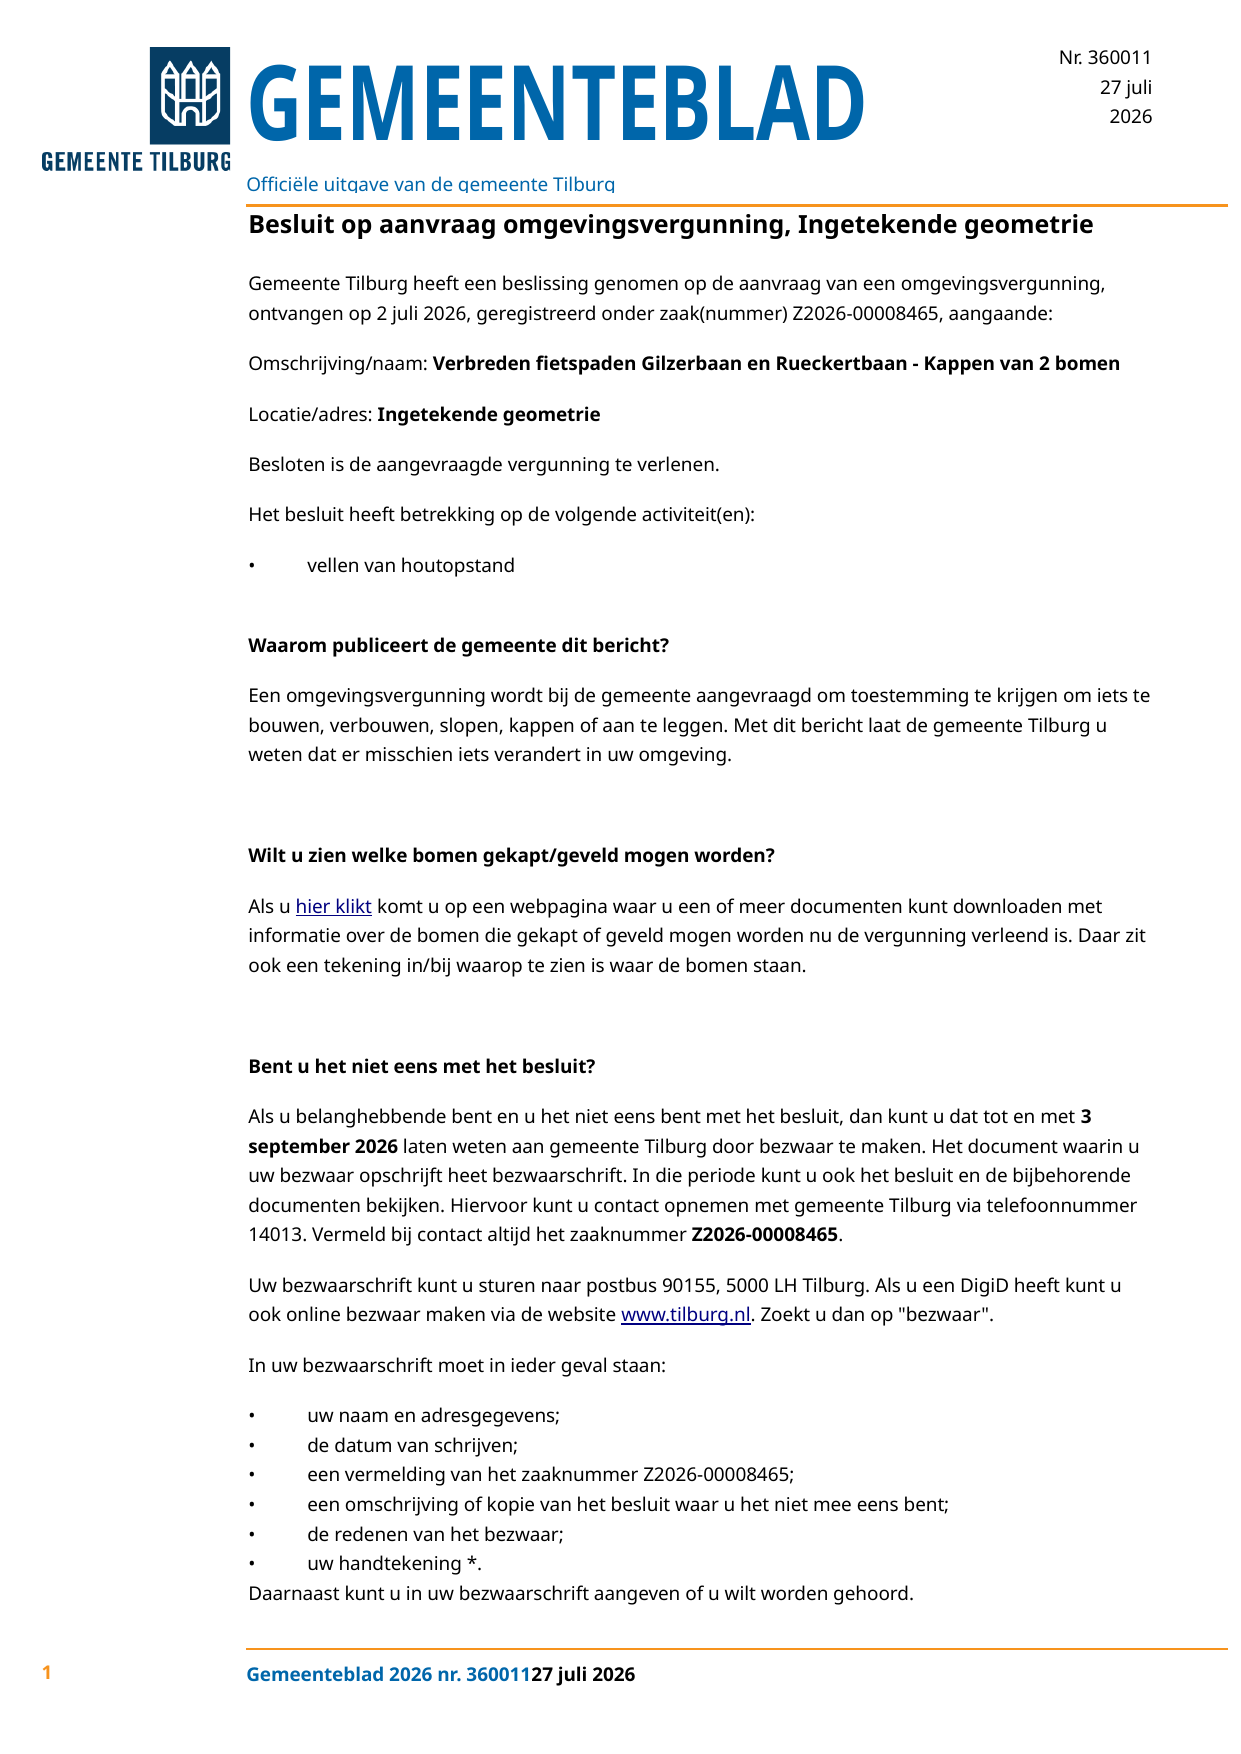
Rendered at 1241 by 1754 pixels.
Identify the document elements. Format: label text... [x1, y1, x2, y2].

text Waarom publiceert de gemeente dit bericht? [248, 632, 1152, 658]
text Besluit op aanvraag omgevingsvergunning, Ingetekende geometrie [248, 207, 1152, 241]
list uw naam en adresgegevens; [248, 1402, 1152, 1428]
text Gemeente Tilburg heeft een beslissing genomen op de aanvraag van een omgevingsvergunning, ontvangen op 2 juli 2026, geregistreerd onder zaak(nummer) Z2026-00008465, aangaande: [248, 270, 1152, 326]
text Als u hier klikt komt u op een webpagina waar u een of meer documenten kunt downloaden met informatie over de bomen die gekapt of geveld mogen worden nu de vergunning verleend is. Daar zit ook een tekening in/bij waarop te zien is waar de bomen staan. [248, 893, 1152, 978]
text Daarnaast kunt u in uw bezwaarschrift aangeven of u wilt worden gehoord. [248, 1580, 1152, 1606]
list de redenen van het bezwaar; [248, 1521, 1152, 1546]
list een omschrijving of kopie van het besluit waar u het niet mee eens bent; [248, 1491, 1152, 1517]
text Besloten is de aangevraagde vergunning te verlenen. [248, 451, 1152, 477]
text Bent u het niet eens met het besluit? [248, 1053, 1152, 1078]
list een vermelding van het zaaknummer Z2026-00008465; [248, 1462, 1152, 1487]
text Wilt u zien welke bomen gekapt/geveld mogen worden? [248, 842, 1152, 868]
text Uw bezwaarschrift kunt u sturen naar postbus 90155, 5000 LH Tilburg. Als u een DigiD heeft kunt u ook online bezwaar maken via de website www.tilburg.nl. Zoekt u dan op "bezwaar". [248, 1272, 1152, 1327]
text Locatie/adres: Ingetekende geometrie [248, 401, 1152, 426]
text Het besluit heeft betrekking op de volgende activiteit(en): [248, 502, 1152, 527]
list uw handtekening *. [248, 1550, 1152, 1576]
text Als u belanghebbende bent en u het niet eens bent met het besluit, dan kunt u dat tot en met 3 september 2026 laten weten aan gemeente Tilburg door bezwaar te maken. Het document waarin u uw bezwaar opschrijft heet bezwaarschrift. In die periode kunt u ook het besluit en de bijbehorende documenten bekijken. Hiervoor kunt u contact opnemen met gemeente Tilburg via telefoonnummer 14013. Vermeld bij contact altijd het zaaknummer Z2026-00008465. [248, 1103, 1152, 1247]
list vellen van houtopstand [248, 552, 1152, 578]
list de datum van schrijven; [248, 1432, 1152, 1458]
text In uw bezwaarschrift moet in ieder geval staan: [248, 1352, 1152, 1378]
picture [41, 47, 231, 172]
text Omschrijving/naam: Verbreden fietspaden Gilzerbaan en Rueckertbaan - Kappen van 2 bomen [248, 350, 1152, 376]
text Een omgevingsvergunning wordt bij de gemeente aangevraagd om toestemming te krijgen om iets te bouwen, verbouwen, slopen, kappen of aan te leggen. Met dit bericht laat de gemeente Tilburg u weten dat er misschien iets verandert in uw omgeving. [248, 682, 1152, 767]
